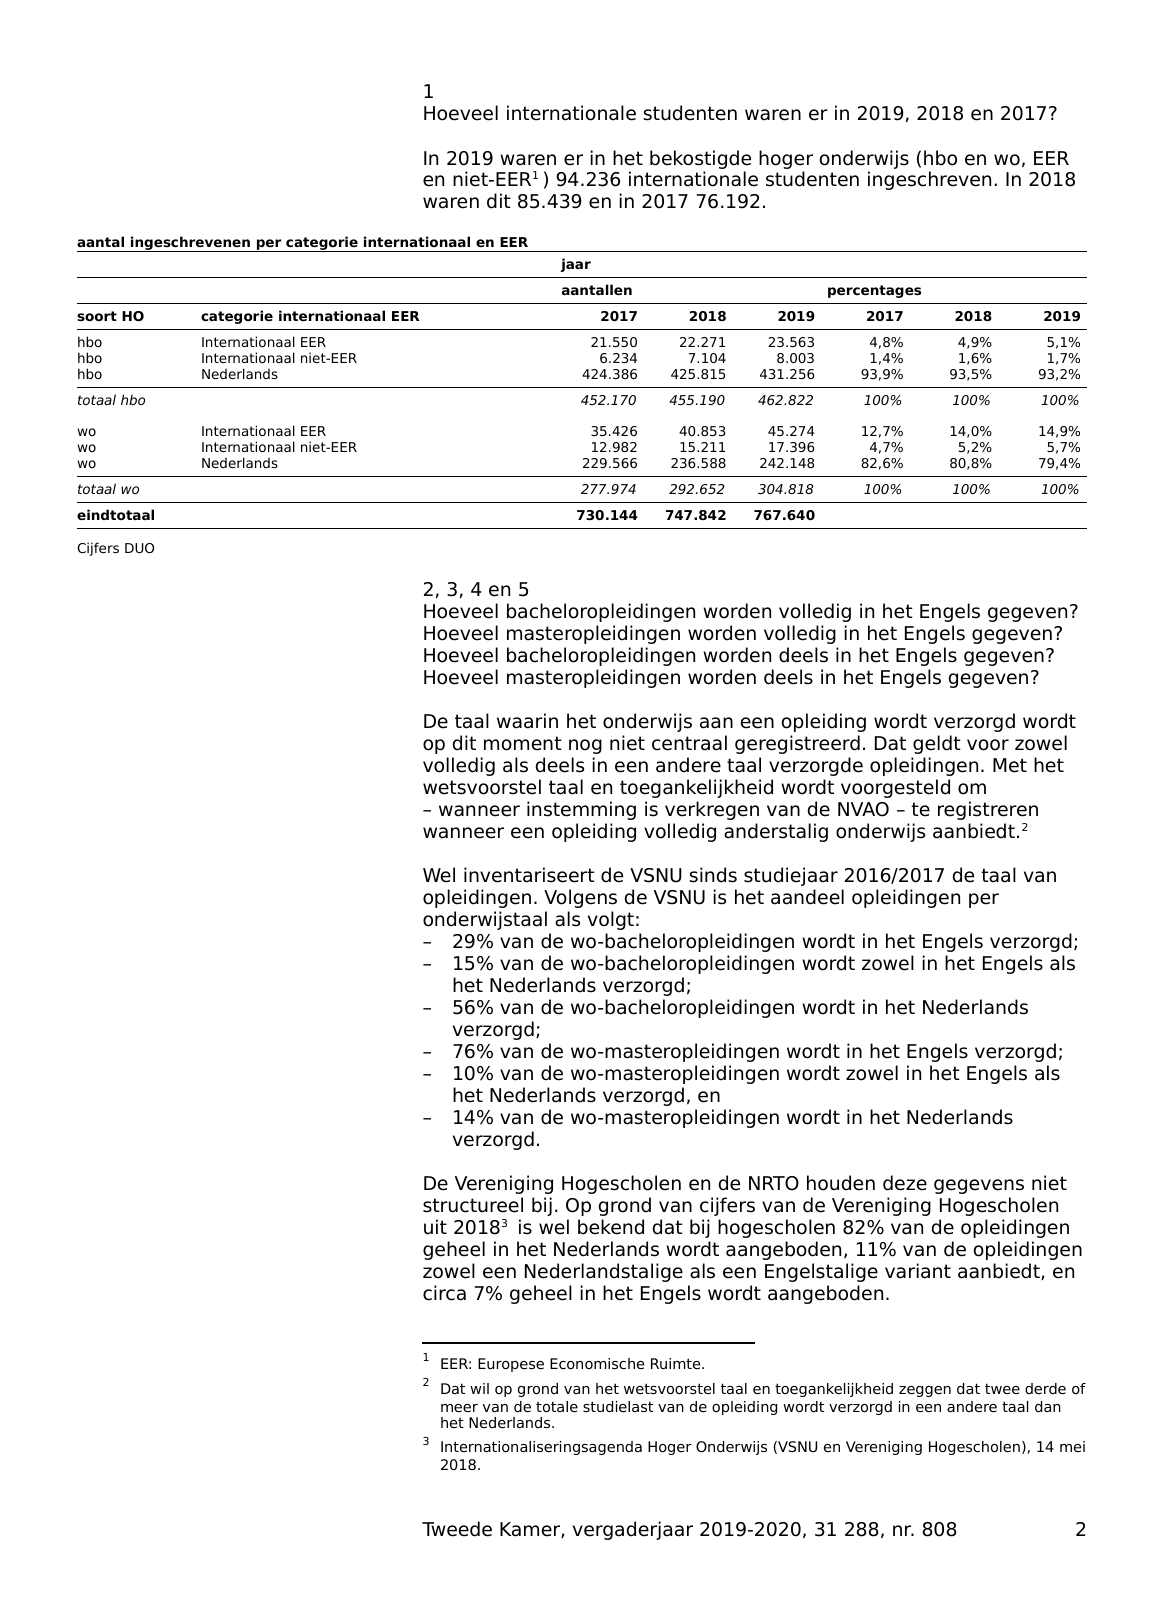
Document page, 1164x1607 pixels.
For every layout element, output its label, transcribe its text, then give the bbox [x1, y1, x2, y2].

table_cell 35.426 [555, 424, 644, 440]
table_cell 40.853 [644, 424, 732, 440]
table_cell 2018 [644, 304, 732, 329]
text – 15% van de wo-bacheloropleidingen wordt zowel in het Engels als het Nederlands verzorgd; [422, 953, 1087, 997]
table_cell hbo [77, 367, 195, 387]
table_cell [821, 252, 909, 277]
text Hoeveel bacheloropleidingen worden volledig in het Engels gegeven? [422, 601, 1087, 623]
table_cell 425.815 [644, 367, 732, 387]
text – 56% van de wo-bacheloropleidingen wordt in het Nederlands verzorgd; [422, 997, 1087, 1041]
table_cell [195, 278, 555, 303]
table_cell [909, 503, 998, 528]
table_cell 100% [821, 388, 909, 408]
table_cell 100% [998, 477, 1087, 502]
text – 14% van de wo-masteropleidingen wordt in het Nederlands verzorgd. [422, 1107, 1087, 1151]
table_cell Nederlands [195, 367, 555, 387]
table_cell Internationaal EER [195, 424, 555, 440]
table_cell 229.566 [555, 456, 644, 476]
table_cell 4,8% [821, 330, 909, 351]
table_cell 80,8% [909, 456, 998, 476]
table_cell [195, 409, 555, 424]
table_cell aantallen [555, 278, 821, 303]
table_cell [998, 409, 1087, 424]
table_cell wo [77, 440, 195, 456]
table_cell 5,1% [998, 330, 1087, 351]
table_cell 12.982 [555, 440, 644, 456]
table_cell [821, 503, 909, 528]
table_cell eindtotaal [77, 503, 555, 528]
table_cell 15.211 [644, 440, 732, 456]
table_cell 23.563 [732, 330, 821, 351]
text Hoeveel bacheloropleidingen worden deels in het Engels gegeven? [422, 645, 1087, 667]
table_cell 21.550 [555, 330, 644, 351]
text Dat wil op grond van het wetsvoorstel taal en toegankelijkheid zeggen dat twee derde of meer van de totale studielast van de opleiding wordt verzorgd in een andere taal dan het Nederlands. [422, 1377, 1087, 1432]
table_cell percentages [821, 278, 1087, 303]
table_cell 2019 [732, 304, 821, 329]
table_cell 4,7% [821, 440, 909, 456]
table_cell jaar [555, 252, 821, 277]
table_cell 22.271 [644, 330, 732, 351]
table_cell [998, 503, 1087, 528]
table_cell [195, 252, 555, 277]
table_cell 1,4% [821, 351, 909, 367]
table_cell Internationaal niet-EER [195, 351, 555, 367]
table_cell wo [77, 424, 195, 440]
table_cell wo [77, 456, 195, 476]
table_cell hbo [77, 330, 195, 351]
table_cell 93,2% [998, 367, 1087, 387]
table_cell 45.274 [732, 424, 821, 440]
table_cell 4,9% [909, 330, 998, 351]
text Internationaliseringsagenda Hoger Onderwijs (VSNU en Vereniging Hogescholen), 14 mei 2018. [422, 1435, 1087, 1474]
text Hoeveel masteropleidingen worden deels in het Engels gegeven? [422, 667, 1087, 689]
text – 76% van de wo-masteropleidingen wordt in het Engels verzorgd; [422, 1041, 1087, 1063]
table_cell [77, 278, 195, 303]
table_cell 2017 [821, 304, 909, 329]
table_cell [909, 409, 998, 424]
table_cell Cijfers DUO [77, 529, 1087, 557]
table_cell 292.652 [644, 477, 732, 502]
table_cell 82,6% [821, 456, 909, 476]
text – 10% van de wo-masteropleidingen wordt zowel in het Engels als het Nederlands verzorgd, en [422, 1063, 1087, 1107]
table_cell 747.842 [644, 503, 732, 528]
table_cell hbo [77, 351, 195, 367]
text Hoeveel masteropleidingen worden volledig in het Engels gegeven? [422, 623, 1087, 645]
table_cell 2019 [998, 304, 1087, 329]
table_cell 17.396 [732, 440, 821, 456]
text Wel inventariseert de VSNU sinds studiejaar 2016/2017 de taal van opleidingen. Volgens de VSNU is het aandeel opleidingen per onderwijstaal als volgt: [422, 865, 1087, 931]
table_cell soort HO [77, 304, 195, 329]
table_cell 1,6% [909, 351, 998, 367]
table_cell 2018 [909, 304, 998, 329]
table_cell 14,0% [909, 424, 998, 440]
table_cell totaal wo [77, 477, 555, 502]
table_cell [732, 409, 821, 424]
table_cell 5,2% [909, 440, 998, 456]
table_cell [998, 252, 1087, 277]
table_cell Internationaal niet-EER [195, 440, 555, 456]
table_cell 462.822 [732, 388, 821, 408]
table_cell Nederlands [195, 456, 555, 476]
text 1 [422, 81, 1087, 103]
table_cell 236.588 [644, 456, 732, 476]
table_cell 6.234 [555, 351, 644, 367]
text – 29% van de wo-bacheloropleidingen wordt in het Engels verzorgd; [422, 931, 1087, 953]
text 2, 3, 4 en 5 [422, 579, 1087, 601]
table_cell Internationaal EER [195, 330, 555, 351]
table_cell 242.148 [732, 456, 821, 476]
table_cell 277.974 [555, 477, 644, 502]
table_cell [77, 409, 195, 424]
text De taal waarin het onderwijs aan een opleiding wordt verzorgd wordt op dit moment nog niet centraal geregistreerd. Dat geldt voor zowel volledig als deels in een andere taal verzorgde opleidingen. Met het wetsvoorstel taal en toegankelijkheid wordt voorgesteld om – wanneer instemming is verkregen van de NVAO – te registreren wanneer een opleiding volledig anderstalig onderwijs aanbiedt. [422, 711, 1087, 843]
text EER: Europese Economische Ruimte. [422, 1352, 1087, 1374]
table_cell 304.818 [732, 477, 821, 502]
table_cell [77, 252, 195, 277]
table_cell 730.144 [555, 503, 644, 528]
table_cell 93,5% [909, 367, 998, 387]
table_cell 14,9% [998, 424, 1087, 440]
table_cell totaal hbo [77, 388, 555, 408]
table_cell [555, 409, 644, 424]
table_cell 100% [909, 388, 998, 408]
table_cell 100% [821, 477, 909, 502]
table_cell 8.003 [732, 351, 821, 367]
text De Vereniging Hogescholen en de NRTO houden deze gegevens niet structureel bij. Op grond van cijfers van de Vereniging Hogescholen uit 2018 is wel bekend dat bij hogescholen 82% van de opleidingen geheel in het Nederlands wordt aangeboden, 11% van de opleidingen zowel een Nederlandstalige als een Engelstalige variant aanbiedt, en circa 7% geheel in het Engels wordt aangeboden. [422, 1173, 1087, 1305]
text Hoeveel internationale studenten waren er in 2019, 2018 en 2017? [422, 103, 1087, 125]
table_cell 452.170 [555, 388, 644, 408]
table_cell 93,9% [821, 367, 909, 387]
table_cell 5,7% [998, 440, 1087, 456]
table_cell 1,7% [998, 351, 1087, 367]
table_cell 79,4% [998, 456, 1087, 476]
table_header aantal ingeschrevenen per categorie internationaal en EER [77, 235, 1087, 251]
table_cell 7.104 [644, 351, 732, 367]
text In 2019 waren er in het bekostigde hoger onderwijs (hbo en wo, EER en niet-EER) 94.236 internationale studenten ingeschreven. In 2018 waren dit 85.439 en in 2017 76.192. [422, 147, 1087, 213]
table_cell [909, 252, 998, 277]
table_cell 424.386 [555, 367, 644, 387]
table_cell [644, 409, 732, 424]
table_cell 100% [998, 388, 1087, 408]
table_cell [821, 409, 909, 424]
table_cell 100% [909, 477, 998, 502]
table_cell 2017 [555, 304, 644, 329]
table_cell 455.190 [644, 388, 732, 408]
table_cell 431.256 [732, 367, 821, 387]
table_cell 12,7% [821, 424, 909, 440]
table_cell 767.640 [732, 503, 821, 528]
table_cell categorie internationaal EER [195, 304, 555, 329]
